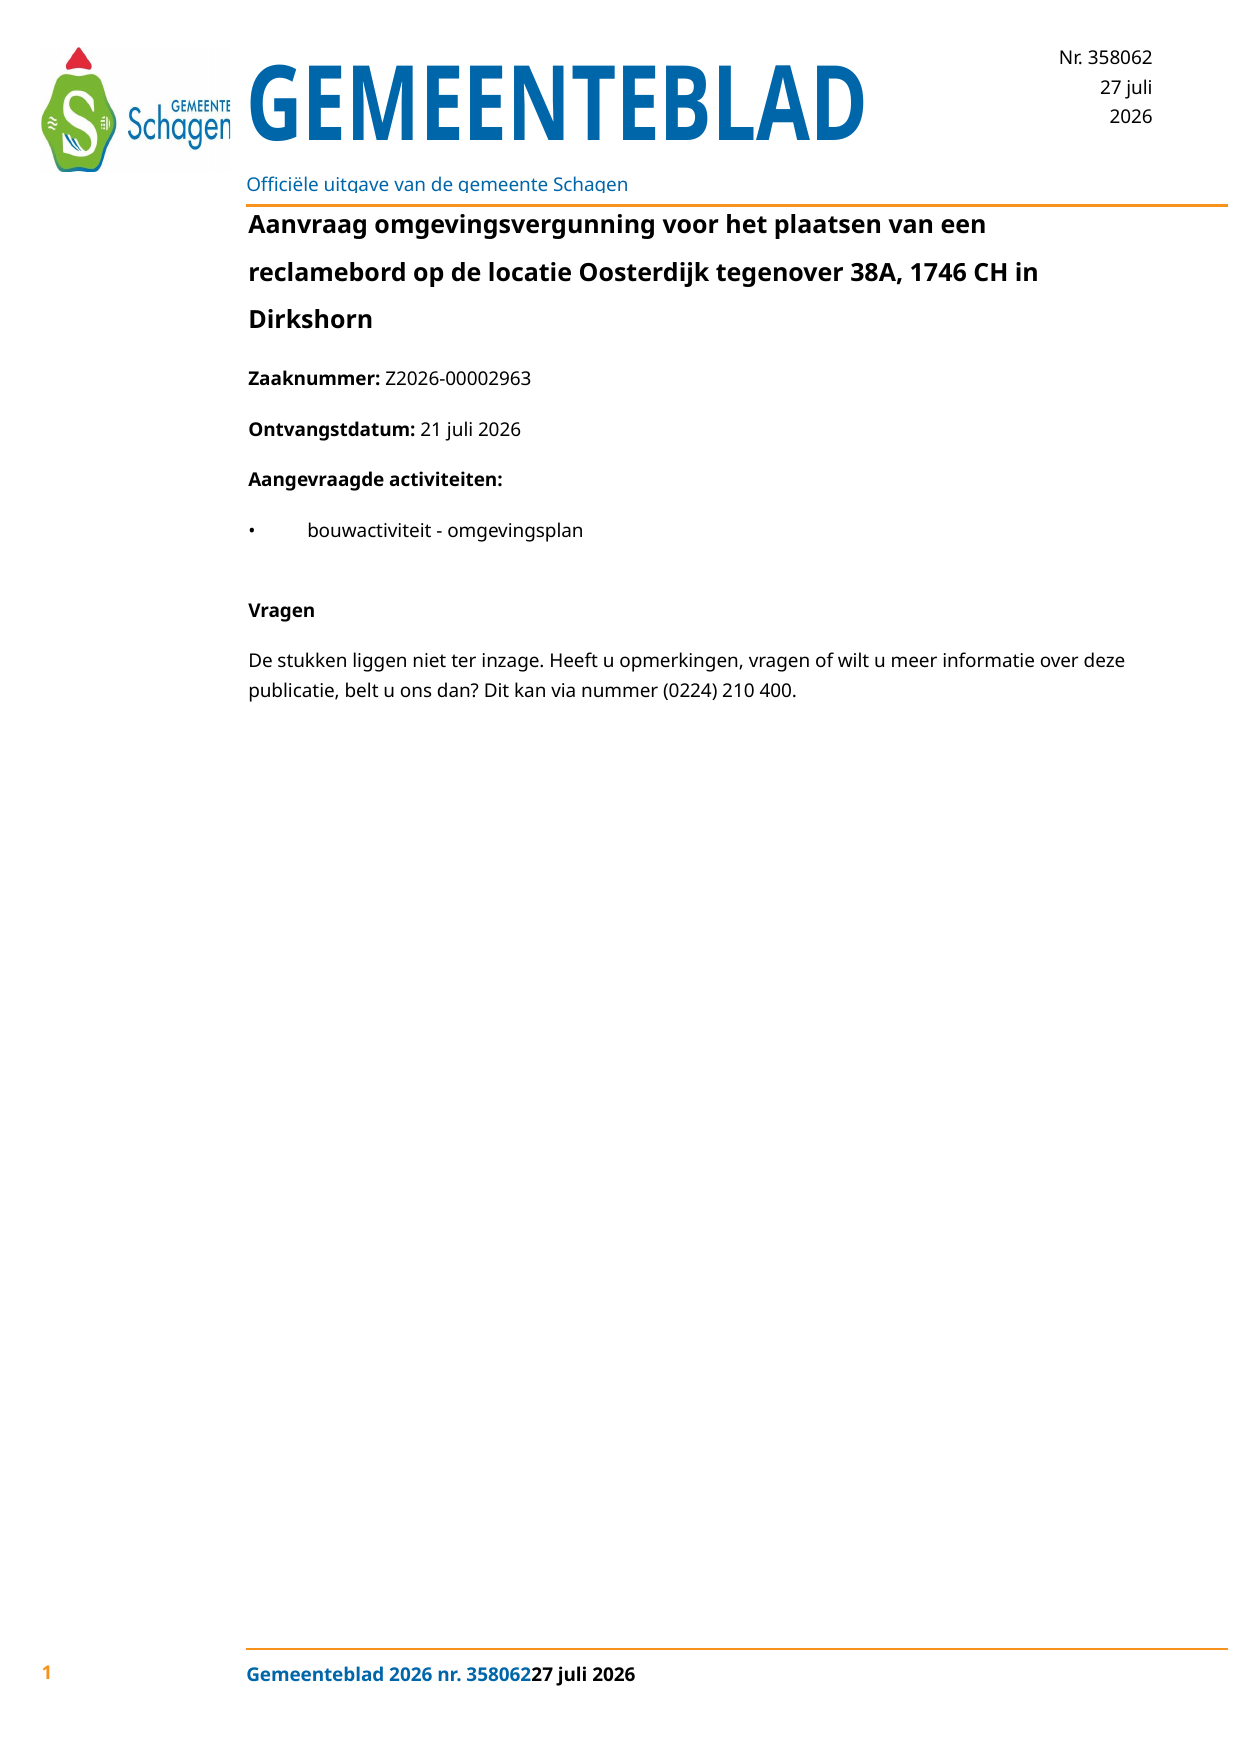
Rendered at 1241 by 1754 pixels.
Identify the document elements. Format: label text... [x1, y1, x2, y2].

text Ontvangstdatum: 21 juli 2026 [248, 416, 1152, 442]
text Zaaknummer: Z2026-00002963 [248, 366, 1152, 391]
picture [41, 47, 231, 172]
list bouwactiviteit - omgevingsplan [248, 517, 1152, 542]
text Aangevraagde activiteiten: [248, 466, 1152, 492]
text De stukken liggen niet ter inzage. Heeft u opmerkingen, vragen of wilt u meer informatie over deze publicatie, belt u ons dan? Dit kan via nummer (0224) 210 400. [248, 647, 1152, 702]
text Aanvraag omgevingsvergunning voor het plaatsen van een reclamebord op de locatie Oosterdijk tegenover 38A, 1746 CH in Dirkshorn [248, 207, 1152, 336]
text Vragen [248, 597, 1152, 622]
